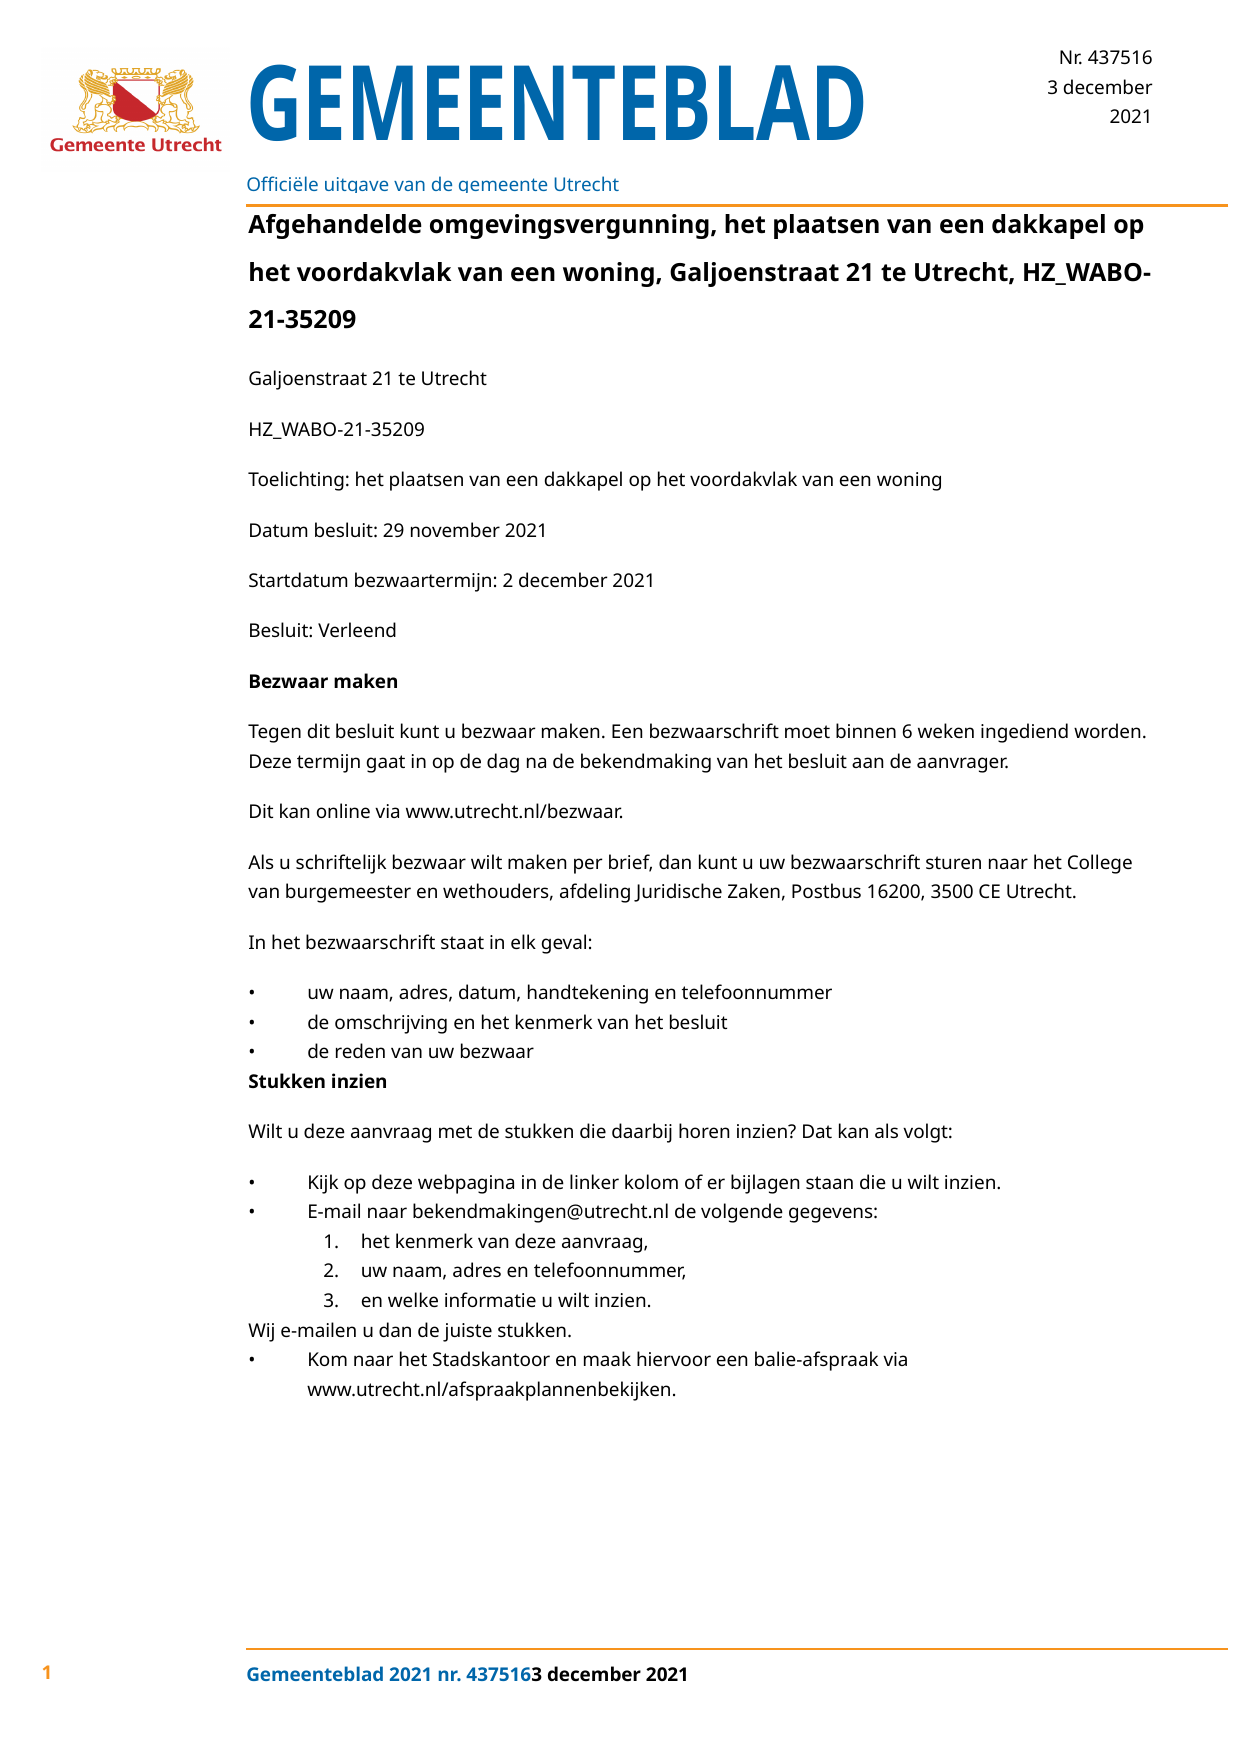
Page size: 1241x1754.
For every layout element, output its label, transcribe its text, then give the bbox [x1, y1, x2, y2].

text Galjoenstraat 21 te Utrecht [248, 366, 1152, 391]
text Bezwaar maken [248, 668, 1152, 694]
list uw naam, adres, datum, handtekening en telefoonnummer [248, 979, 1152, 1005]
text Wij e-mailen u dan de juiste stukken. [248, 1317, 1152, 1342]
text Afgehandelde omgevingsvergunning, het plaatsen van een dakkapel op het voordakvlak van een woning, Galjoenstraat 21 te Utrecht, HZ_WABO-21-35209 [248, 207, 1152, 336]
text Stukken inzien [248, 1068, 1152, 1094]
list en welke informatie u wilt inzien. [323, 1287, 1152, 1313]
list E-mail naar bekendmakingen@utrecht.nl de volgende gegevens: [248, 1198, 1152, 1224]
text Tegen dit besluit kunt u bezwaar maken. Een bezwaarschrift moet binnen 6 weken ingediend worden. Deze termijn gaat in op de dag na de bekendmaking van het besluit aan de aanvrager. [248, 718, 1152, 774]
text Als u schriftelijk bezwaar wilt maken per brief, dan kunt u uw bezwaarschrift sturen naar het College van burgemeester en wethouders, afdeling Juridische Zaken, Postbus 16200, 3500 CE Utrecht. [248, 849, 1152, 904]
text Besluit: Verleend [248, 618, 1152, 643]
list de omschrijving en het kenmerk van het besluit [248, 1009, 1152, 1034]
text Startdatum bezwaartermijn: 2 december 2021 [248, 567, 1152, 593]
text In het bezwaarschrift staat in elk geval: [248, 929, 1152, 954]
text HZ_WABO-21-35209 [248, 416, 1152, 442]
list uw naam, adres en telefoonnummer, [323, 1258, 1152, 1283]
text Dit kan online via www.utrecht.nl/bezwaar. [248, 798, 1152, 824]
text Wilt u deze aanvraag met de stukken die daarbij horen inzien? Dat kan als volgt: [248, 1118, 1152, 1144]
list de reden van uw bezwaar [248, 1038, 1152, 1064]
list het kenmerk van deze aanvraag, [323, 1228, 1152, 1254]
list Kijk op deze webpagina in de linker kolom of er bijlagen staan die u wilt inzien. [248, 1169, 1152, 1194]
picture [41, 47, 231, 172]
list Kom naar het Stadskantoor en maak hiervoor een balie-afspraak via www.utrecht.nl/afspraakplannenbekijken. [248, 1346, 1152, 1402]
text Toelichting: het plaatsen van een dakkapel op het voordakvlak van een woning [248, 466, 1152, 492]
text Datum besluit: 29 november 2021 [248, 517, 1152, 542]
